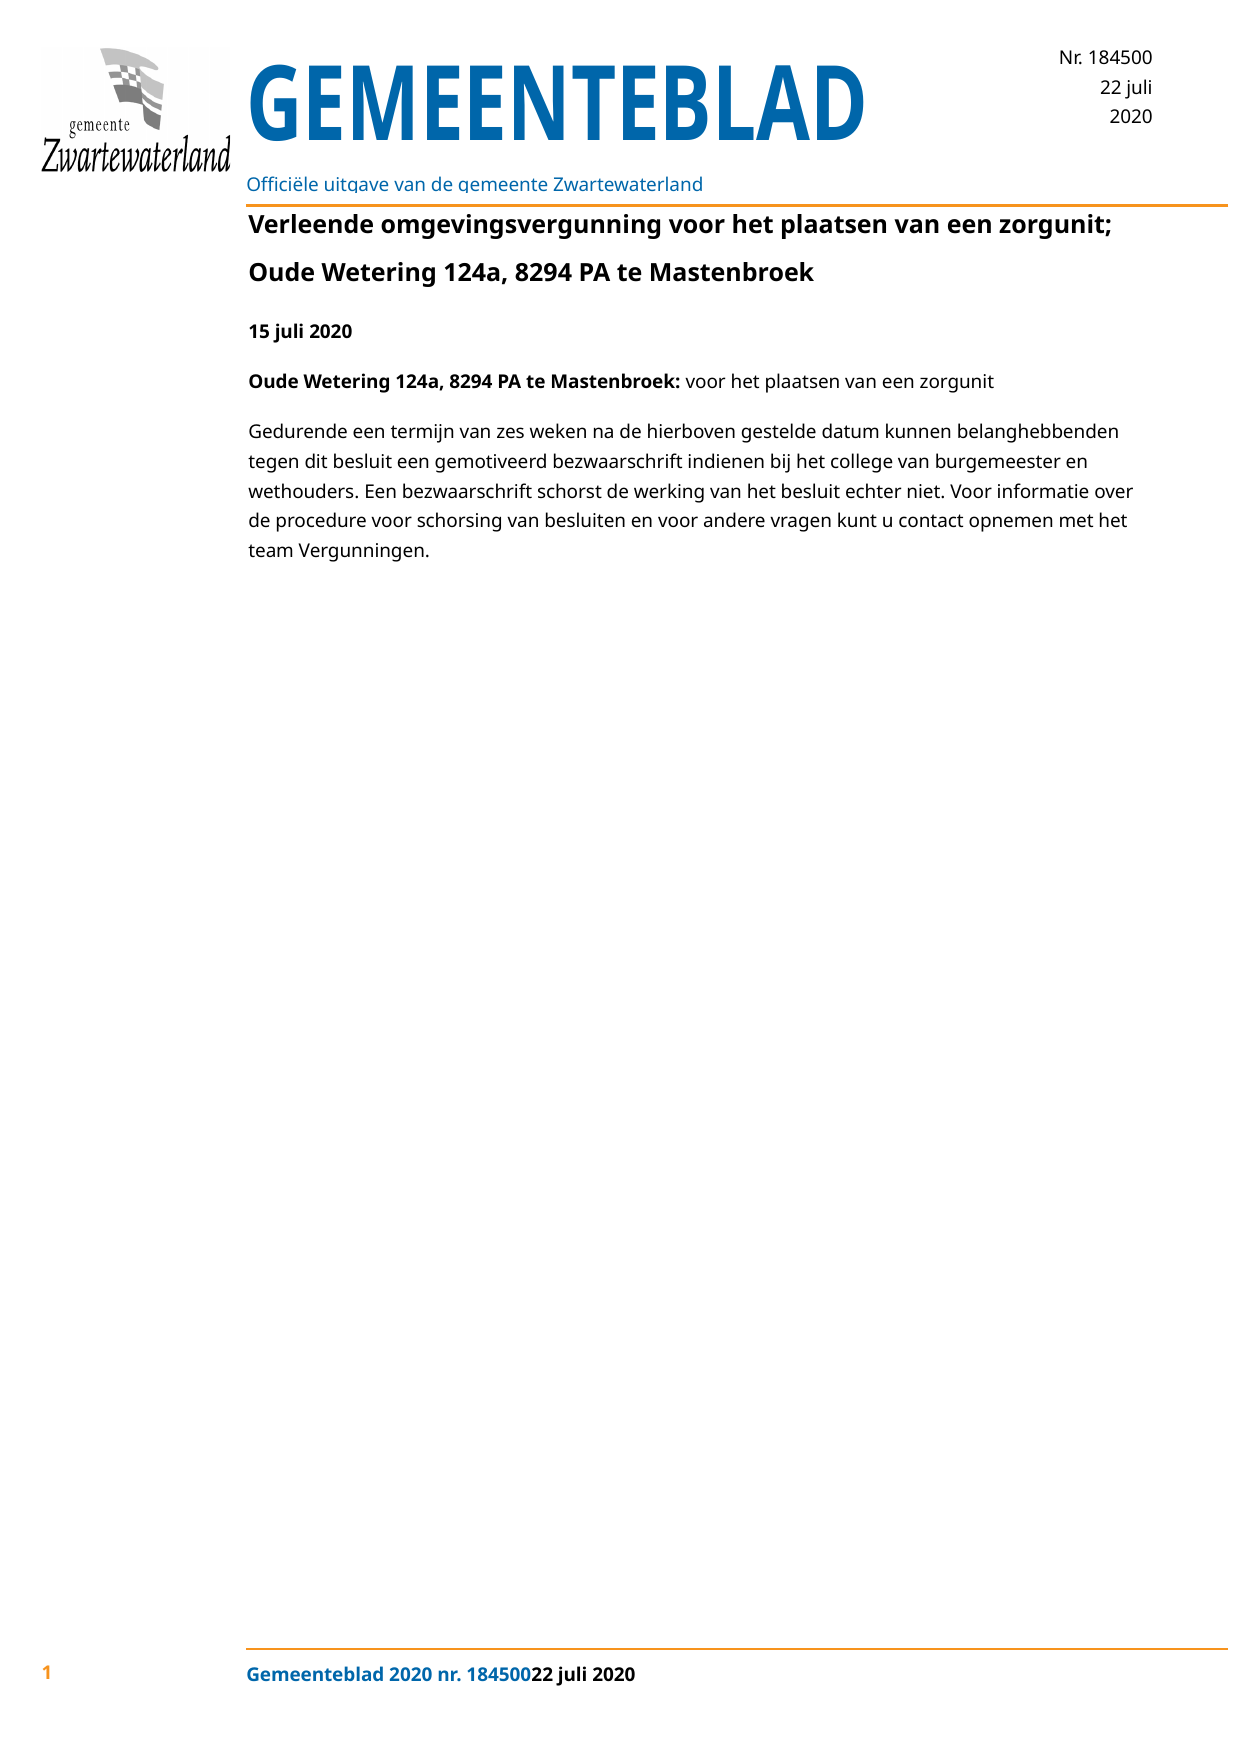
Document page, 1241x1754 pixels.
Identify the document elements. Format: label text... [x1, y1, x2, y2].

picture [41, 47, 231, 172]
text 15 juli 2020 [248, 318, 1152, 344]
text Verleende omgevingsvergunning voor het plaatsen van een zorgunit; Oude Wetering 124a, 8294 PA te Mastenbroek [248, 207, 1152, 288]
text Oude Wetering 124a, 8294 PA te Mastenbroek: voor het plaatsen van een zorgunit [248, 368, 1152, 394]
text Gedurende een termijn van zes weken na de hierboven gestelde datum kunnen belanghebbenden tegen dit besluit een gemotiveerd bezwaarschrift indienen bij het college van burgemeester en wethouders. Een bezwaarschrift schorst de werking van het besluit echter niet. Voor informatie over de procedure voor schorsing van besluiten en voor andere vragen kunt u contact opnemen met het team Vergunningen. [248, 419, 1152, 563]
